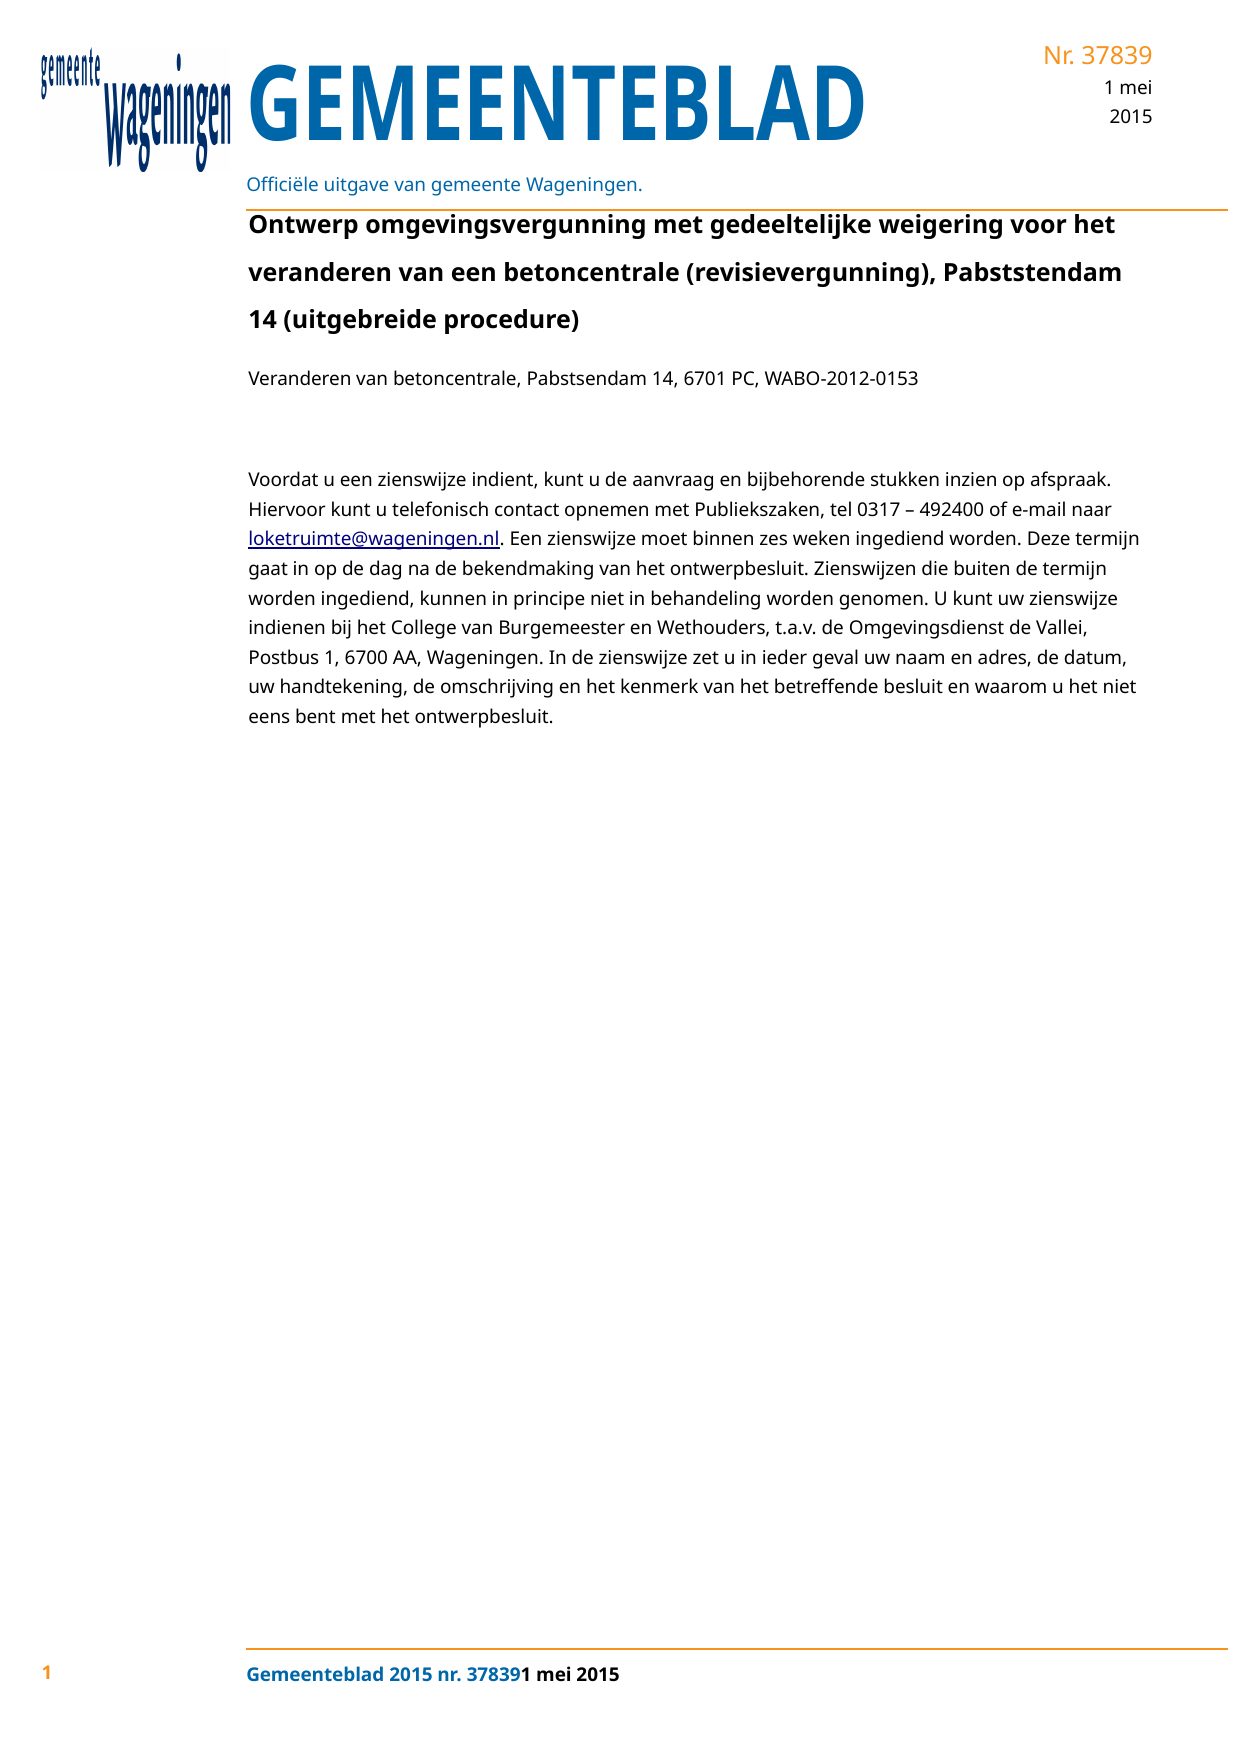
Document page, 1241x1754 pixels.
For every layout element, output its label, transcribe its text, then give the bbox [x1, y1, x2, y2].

text Veranderen van betoncentrale, Pabstsendam 14, 6701 PC, WABO-2012-0153 [248, 366, 1152, 391]
text Voordat u een zienswijze indient, kunt u de aanvraag en bijbehorende stukken inzien op afspraak. Hiervoor kunt u telefonisch contact opnemen met Publiekszaken, tel 0317 – 492400 of e-mail naar loketruimte@wageningen.nl. Een zienswijze moet binnen zes weken ingediend worden. Deze termijn gaat in op de dag na de bekendmaking van het ontwerpbesluit. Zienswijzen die buiten de termijn worden ingediend, kunnen in principe niet in behandeling worden genomen. U kunt uw zienswijze indienen bij het College van Burgemeester en Wethouders, t.a.v. de Omgevingsdienst de Vallei, Postbus 1, 6700 AA, Wageningen. In de zienswijze zet u in ieder geval uw naam en adres, de datum, uw handtekening, de omschrijving en het kenmerk van het betreffende besluit en waarom u het niet eens bent met het ontwerpbesluit. [248, 466, 1152, 729]
picture [41, 47, 231, 172]
text Ontwerp omgevingsvergunning met gedeeltelijke weigering voor het veranderen van een betoncentrale (revisievergunning), Pabststendam 14 (uitgebreide procedure) [248, 211, 1152, 336]
